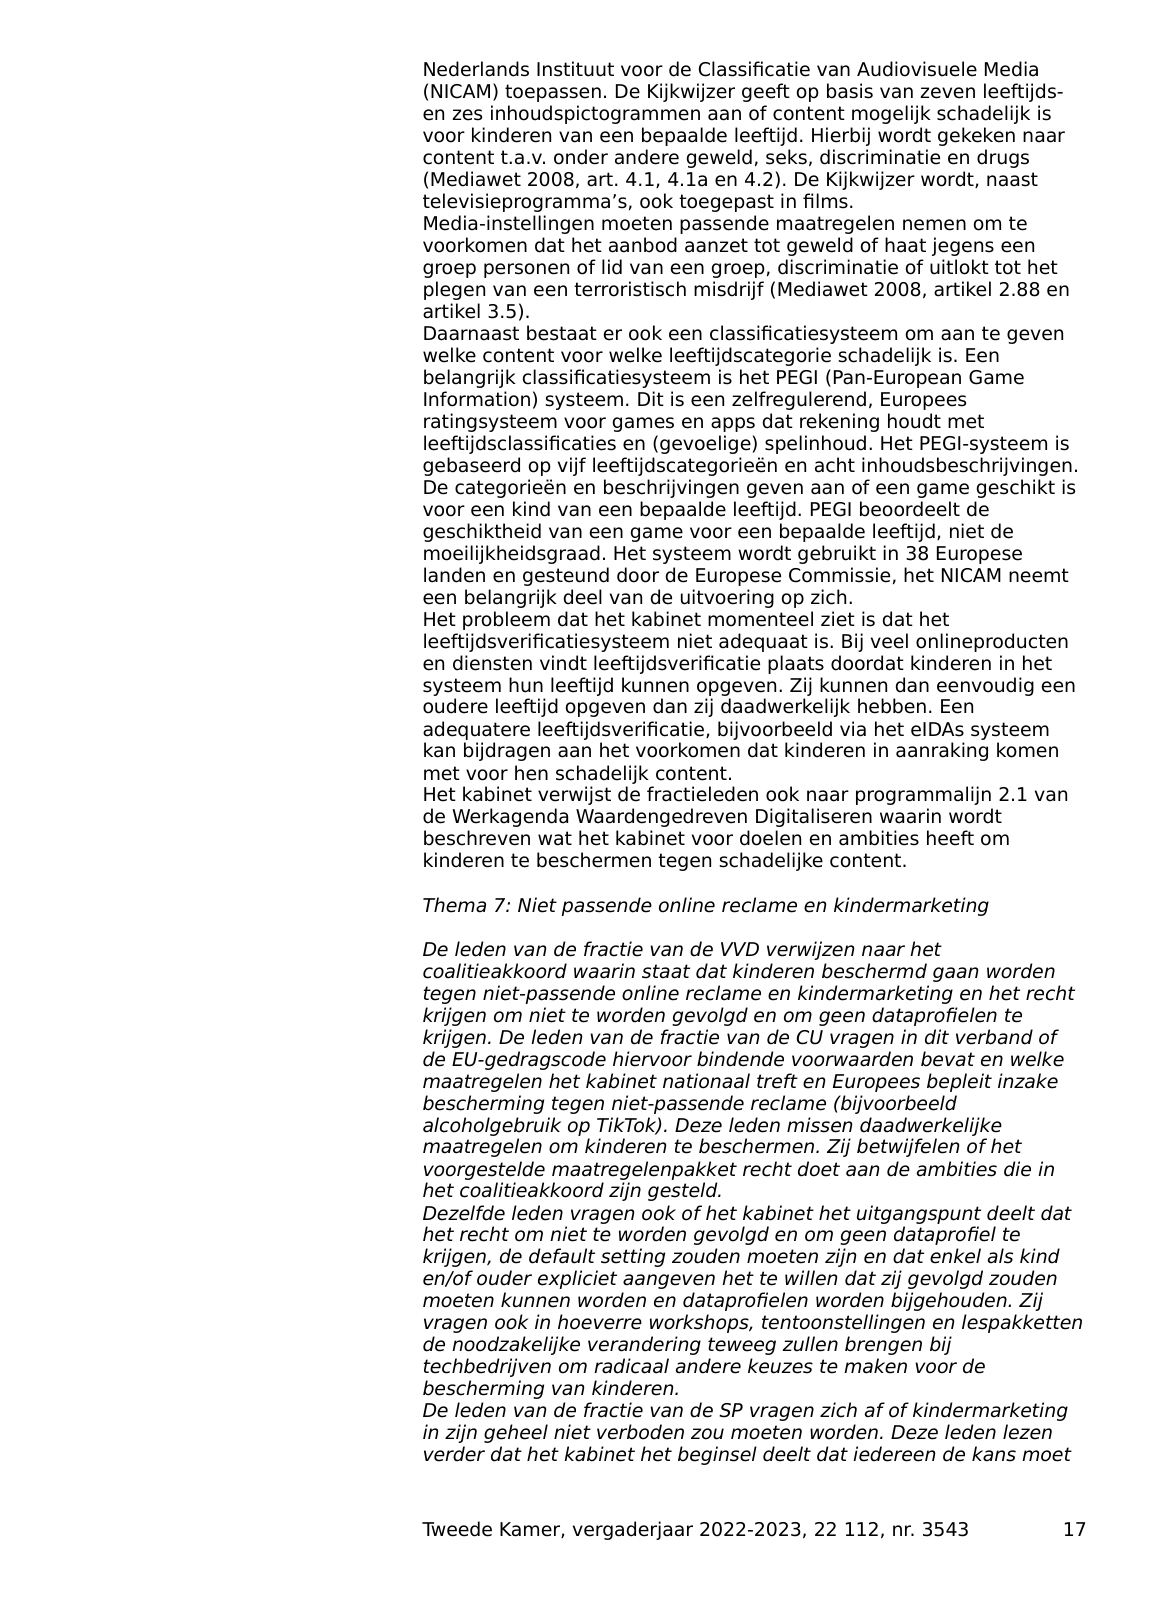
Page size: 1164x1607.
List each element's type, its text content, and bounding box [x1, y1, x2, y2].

text De leden van de fractie van de SP vragen zich af of kindermarketing in zijn geheel niet verboden zou moeten worden. Deze leden lezen verder dat het kabinet het beginsel deelt dat iedereen de kans moet [422, 1400, 1087, 1466]
text Het probleem dat het kabinet momenteel ziet is dat het leeftijdsverificatiesysteem niet adequaat is. Bij veel onlineproducten en diensten vindt leeftijdsverificatie plaats doordat kinderen in het systeem hun leeftijd kunnen opgeven. Zij kunnen dan eenvoudig een oudere leeftijd opgeven dan zij daadwerkelijk hebben. Een adequatere leeftijdsverificatie, bijvoorbeeld via het eIDAs systeem kan bijdragen aan het voorkomen dat kinderen in aanraking komen met voor hen schadelijk content. [422, 608, 1087, 784]
text De leden van de fractie van de VVD verwijzen naar het coalitieakkoord waarin staat dat kinderen beschermd gaan worden tegen niet-passende online reclame en kindermarketing en het recht krijgen om niet te worden gevolgd en om geen dataprofielen te krijgen. De leden van de fractie van de CU vragen in dit verband of de EU-gedragscode hiervoor bindende voorwaarden bevat en welke maatregelen het kabinet nationaal treft en Europees bepleit inzake bescherming tegen niet-passende reclame (bijvoorbeeld alcoholgebruik op TikTok). Deze leden missen daadwerkelijke maatregelen om kinderen te beschermen. Zij betwijfelen of het voorgestelde maatregelenpakket recht doet aan de ambities die in het coalitieakkoord zijn gesteld. [422, 939, 1087, 1202]
text Dezelfde leden vragen ook of het kabinet het uitgangspunt deelt dat het recht om niet te worden gevolgd en om geen dataprofiel te krijgen, de default setting zouden moeten zijn en dat enkel als kind en/of ouder expliciet aangeven het te willen dat zij gevolgd zouden moeten kunnen worden en dataprofielen worden bijgehouden. Zij vragen ook in hoeverre workshops, tentoonstellingen en lespakketten de noodzakelijke verandering teweeg zullen brengen bij techbedrijven om radicaal andere keuzes te maken voor de bescherming van kinderen. [422, 1202, 1087, 1400]
text Nederlands Instituut voor de Classificatie van Audiovisuele Media (NICAM) toepassen. De Kijkwijzer geeft op basis van zeven leeftijds- en zes inhoudspictogrammen aan of content mogelijk schadelijk is voor kinderen van een bepaalde leeftijd. Hierbij wordt gekeken naar content t.a.v. onder andere geweld, seks, discriminatie en drugs (Mediawet 2008, art. 4.1, 4.1a en 4.2). De Kijkwijzer wordt, naast televisieprogramma’s, ook toegepast in films. [422, 59, 1087, 213]
text Daarnaast bestaat er ook een classificatiesysteem om aan te geven welke content voor welke leeftijdscategorie schadelijk is. Een belangrijk classificatiesysteem is het PEGI (Pan-European Game Information) systeem. Dit is een zelfregulerend, Europees ratingsysteem voor games en apps dat rekening houdt met leeftijdsclassificaties en (gevoelige) spelinhoud. Het PEGI-systeem is gebaseerd op vijf leeftijdscategorieën en acht inhoudsbeschrijvingen. De categorieën en beschrijvingen geven aan of een game geschikt is voor een kind van een bepaalde leeftijd. PEGI beoordeelt de geschiktheid van een game voor een bepaalde leeftijd, niet de moeilijkheidsgraad. Het systeem wordt gebruikt in 38 Europese landen en gesteund door de Europese Commissie, het NICAM neemt een belangrijk deel van de uitvoering op zich. [422, 323, 1087, 608]
subtitle Thema 7: Niet passende online reclame en kindermarketing [422, 894, 1087, 916]
text Media-instellingen moeten passende maatregelen nemen om te voorkomen dat het aanbod aanzet tot geweld of haat jegens een groep personen of lid van een groep, discriminatie of uitlokt tot het plegen van een terroristisch misdrijf (Mediawet 2008, artikel 2.88 en artikel 3.5). [422, 213, 1087, 323]
text Het kabinet verwijst de fractieleden ook naar programmalijn 2.1 van de Werkagenda Waardengedreven Digitaliseren waarin wordt beschreven wat het kabinet voor doelen en ambities heeft om kinderen te beschermen tegen schadelijke content. [422, 784, 1087, 872]
